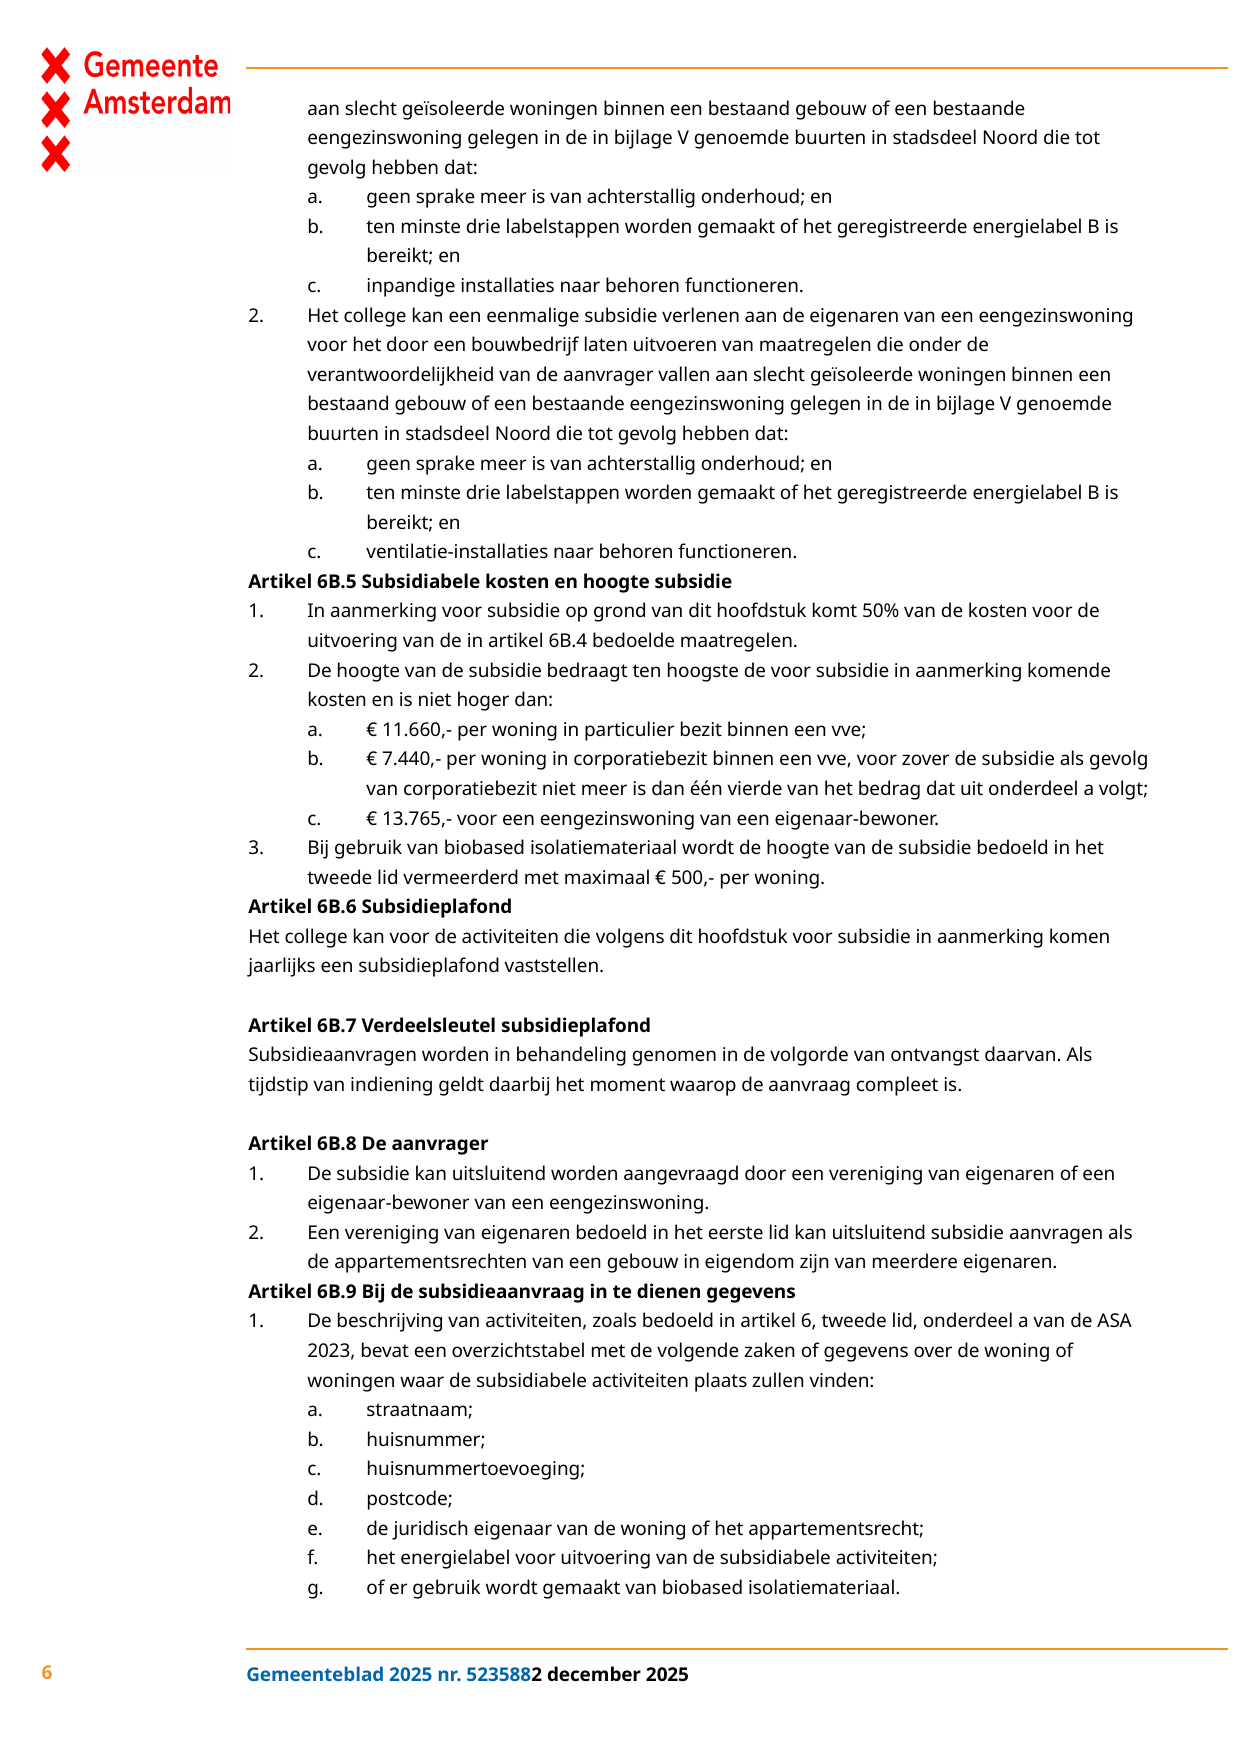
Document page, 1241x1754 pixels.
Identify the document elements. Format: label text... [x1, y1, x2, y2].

list € 7.440,- per woning in corporatiebezit binnen een vve, voor zover de subsidie als gevolg van corporatiebezit niet meer is dan één vierde van het bedrag dat uit onderdeel a volgt; [307, 746, 1152, 801]
list het energielabel voor uitvoering van de subsidiabele activiteiten; [307, 1544, 1152, 1570]
text Artikel 6B.9 Bij de subsidieaanvraag in te dienen gegevens [248, 1278, 1152, 1304]
list De beschrijving van activiteiten, zoals bedoeld in artikel 6, tweede lid, onderdeel a van de ASA 2023, bevat een overzichtstabel met de volgende zaken of gegevens over de woning of woningen waar de subsidiabele activiteiten plaats zullen vinden: [248, 1308, 1152, 1393]
list In aanmerking voor subsidie op grond van dit hoofdstuk komt 50% van de kosten voor de uitvoering van de in artikel 6B.4 bedoelde maatregelen. [248, 598, 1152, 653]
list de juridisch eigenaar van de woning of het appartementsrecht; [307, 1515, 1152, 1541]
text Subsidieaanvragen worden in behandeling genomen in de volgorde van ontvangst daarvan. Als tijdstip van indiening geldt daarbij het moment waarop de aanvraag compleet is. [248, 1041, 1152, 1097]
list of er gebruik wordt gemaakt van biobased isolatiemateriaal. [307, 1574, 1152, 1600]
list ventilatie-installaties naar behoren functioneren. [307, 538, 1152, 564]
list € 11.660,- per woning in particulier bezit binnen een vve; [307, 716, 1152, 742]
text Het college kan voor de activiteiten die volgens dit hoofdstuk voor subsidie in aanmerking komen jaarlijks een subsidieplafond vaststellen. [248, 923, 1152, 978]
list geen sprake meer is van achterstallig onderhoud; en [307, 183, 1152, 209]
list Een vereniging van eigenaren bedoeld in het eerste lid kan uitsluitend subsidie aanvragen als de appartementsrechten van een gebouw in eigendom zijn van meerdere eigenaren. [248, 1219, 1152, 1274]
list De hoogte van de subsidie bedraagt ten hoogste de voor subsidie in aanmerking komende kosten en is niet hoger dan: [248, 657, 1152, 712]
picture [41, 47, 231, 172]
text Artikel 6B.5 Subsidiabele kosten en hoogte subsidie [248, 568, 1152, 594]
text Artikel 6B.7 Verdeelsleutel subsidieplafond [248, 1012, 1152, 1038]
list inpandige installaties naar behoren functioneren. [307, 272, 1152, 298]
list straatnaam; [307, 1396, 1152, 1422]
text Artikel 6B.6 Subsidieplafond [248, 893, 1152, 919]
list De subsidie kan uitsluitend worden aangevraagd door een vereniging van eigenaren of een eigenaar-bewoner van een eengezinswoning. [248, 1160, 1152, 1215]
list Het college kan een eenmalige subsidie verlenen aan de eigenaren van een eengezinswoning voor het door een bouwbedrijf laten uitvoeren van maatregelen die onder de verantwoordelijkheid van de aanvrager vallen aan slecht geïsoleerde woningen binnen een bestaand gebouw of een bestaande eengezinswoning gelegen in de in bijlage V genoemde buurten in stadsdeel Noord die tot gevolg hebben dat: [248, 302, 1152, 446]
list aan slecht geïsoleerde woningen binnen een bestaand gebouw of een bestaande eengezinswoning gelegen in de in bijlage V genoemde buurten in stadsdeel Noord die tot gevolg hebben dat: [248, 95, 1152, 180]
list ten minste drie labelstappen worden gemaakt of het geregistreerde energielabel B is bereikt; en [307, 479, 1152, 535]
text Artikel 6B.8 De aanvrager [248, 1130, 1152, 1156]
list huisnummer; [307, 1426, 1152, 1452]
list € 13.765,- voor een eengezinswoning van een eigenaar-bewoner. [307, 805, 1152, 831]
list huisnummertoevoeging; [307, 1456, 1152, 1481]
list ten minste drie labelstappen worden gemaakt of het geregistreerde energielabel B is bereikt; en [307, 213, 1152, 268]
list postcode; [307, 1485, 1152, 1511]
list geen sprake meer is van achterstallig onderhoud; en [307, 450, 1152, 476]
list Bij gebruik van biobased isolatiemateriaal wordt de hoogte van de subsidie bedoeld in het tweede lid vermeerderd met maximaal € 500,- per woning. [248, 834, 1152, 890]
